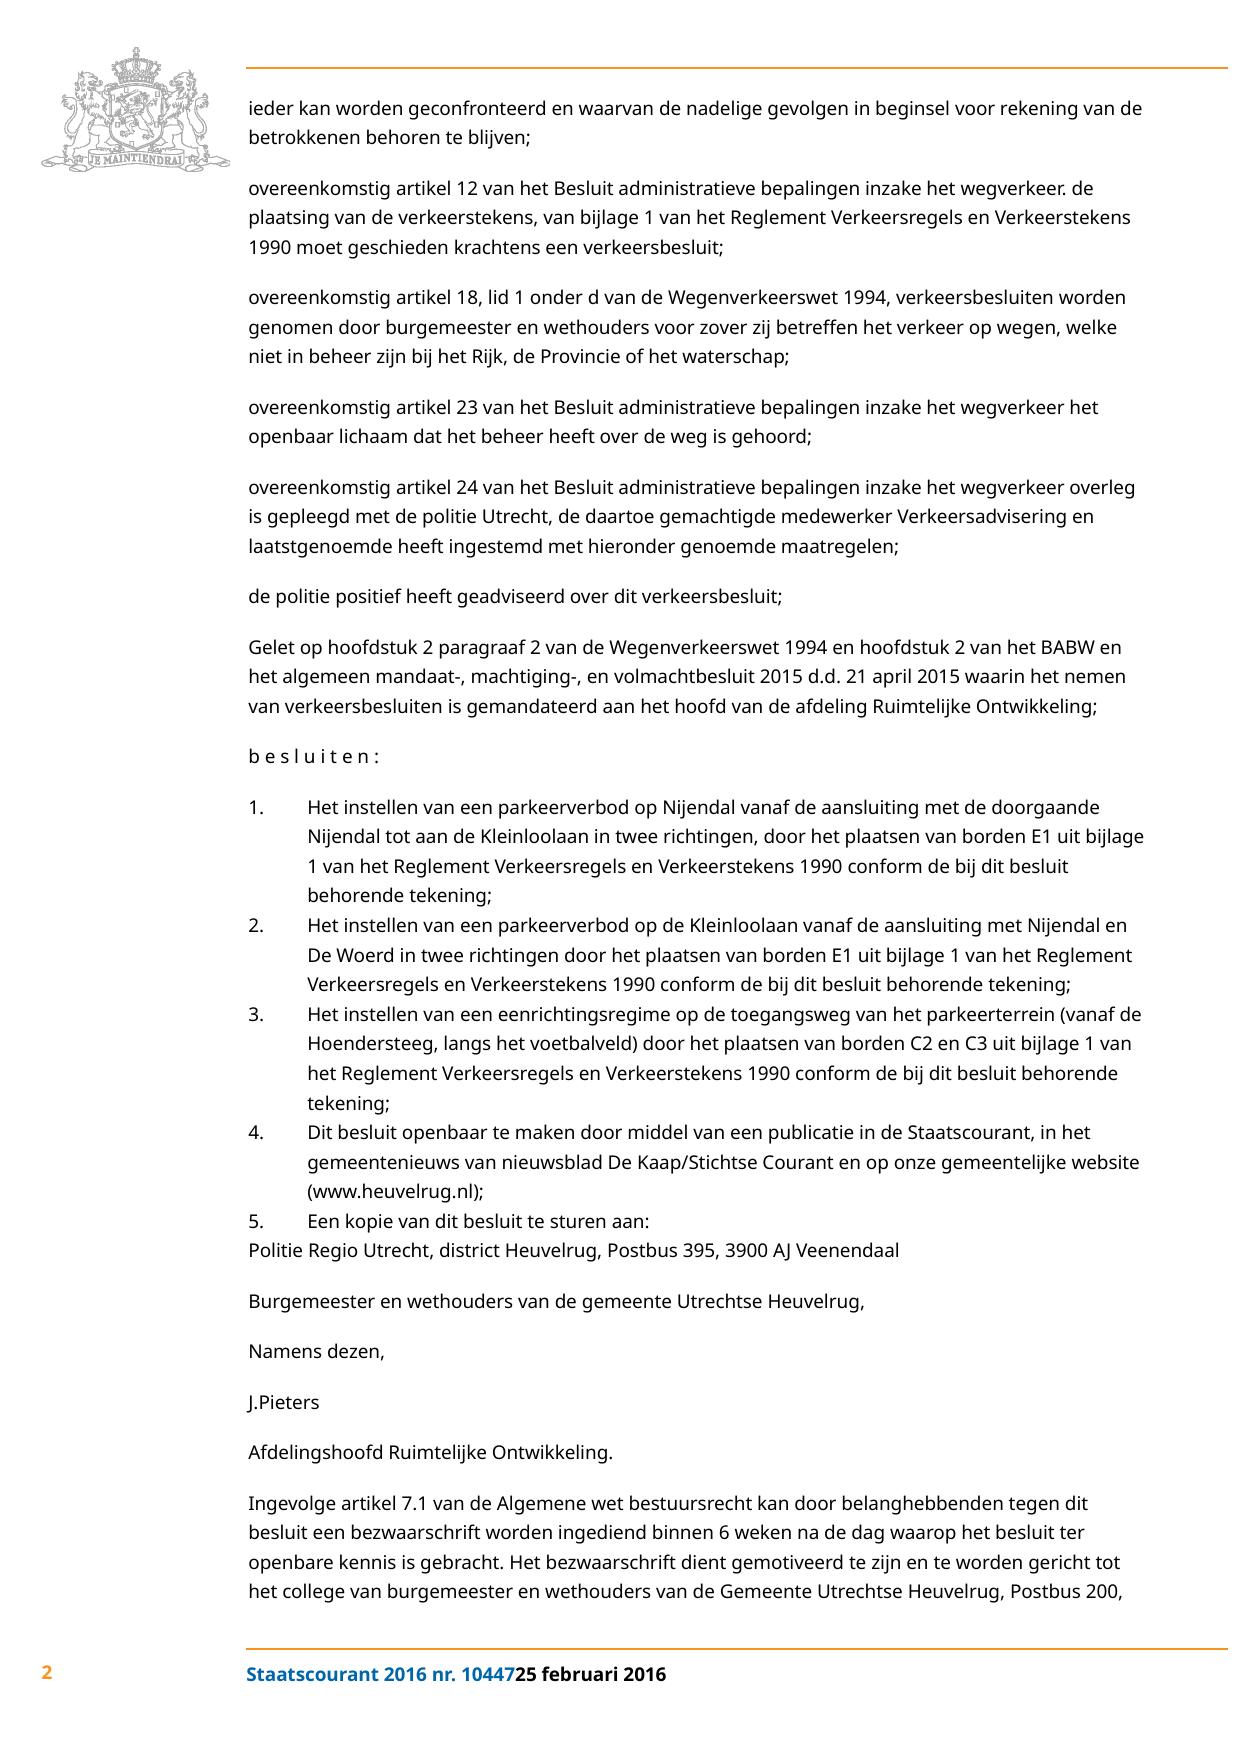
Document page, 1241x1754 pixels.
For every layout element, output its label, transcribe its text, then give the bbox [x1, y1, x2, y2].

picture [41, 47, 231, 172]
text overeenkomstig artikel 12 van het Besluit administratieve bepalingen inzake het wegverkeer. de plaatsing van de verkeerstekens, van bijlage 1 van het Reglement Verkeersregels en Verkeerstekens 1990 moet geschieden krachtens een verkeersbesluit; [248, 175, 1152, 260]
list Een kopie van dit besluit te sturen aan: [248, 1208, 1152, 1234]
text b e s l u i t e n : [248, 743, 1152, 769]
text overeenkomstig artikel 24 van het Besluit administratieve bepalingen inzake het wegverkeer overleg is gepleegd met de politie Utrecht, de daartoe gemachtigde medewerker Verkeersadvisering en laatstgenoemde heeft ingestemd met hieronder genoemde maatregelen; [248, 474, 1152, 559]
text Politie Regio Utrecht, district Heuvelrug, Postbus 395, 3900 AJ Veenendaal [248, 1238, 1152, 1263]
list Het instellen van een eenrichtingsregime op de toegangsweg van het parkeerterrein (vanaf de Hoendersteeg, langs het voetbalveld) door het plaatsen van borden C2 en C3 uit bijlage 1 van het Reglement Verkeersregels en Verkeerstekens 1990 conform de bij dit besluit behorende tekening; [248, 1001, 1152, 1116]
text Ingevolge artikel 7.1 van de Algemene wet bestuursrecht kan door belanghebbenden tegen dit besluit een bezwaarschrift worden ingediend binnen 6 weken na de dag waarop het besluit ter openbare kennis is gebracht. Het bezwaarschrift dient gemotiveerd te zijn en te worden gericht tot het college van burgemeester en wethouders van de Gemeente Utrechtse Heuvelrug, Postbus 200, [248, 1490, 1152, 1604]
text Burgemeester en wethouders van de gemeente Utrechtse Heuvelrug, [248, 1288, 1152, 1314]
text ieder kan worden geconfronteerd en waarvan de nadelige gevolgen in beginsel voor rekening van de betrokkenen behoren te blijven; [248, 95, 1152, 150]
text Namens dezen, [248, 1338, 1152, 1364]
text de politie positief heeft geadviseerd over dit verkeersbesluit; [248, 583, 1152, 609]
list Dit besluit openbaar te maken door middel van een publicatie in de Staatscourant, in het gemeentenieuws van nieuwsblad De Kaap/Stichtse Courant en op onze gemeentelijke website (www.heuvelrug.nl); [248, 1119, 1152, 1204]
text J.Pieters [248, 1389, 1152, 1415]
text overeenkomstig artikel 23 van het Besluit administratieve bepalingen inzake het wegverkeer het openbaar lichaam dat het beheer heeft over de weg is gehoord; [248, 394, 1152, 449]
text Gelet op hoofdstuk 2 paragraaf 2 van de Wegenverkeerswet 1994 en hoofdstuk 2 van het BABW en het algemeen mandaat-, machtiging-, en volmachtbesluit 2015 d.d. 21 april 2015 waarin het nemen van verkeersbesluiten is gemandateerd aan het hoofd van de afdeling Ruimtelijke Ontwikkeling; [248, 634, 1152, 719]
text overeenkomstig artikel 18, lid 1 onder d van de Wegenverkeerswet 1994, verkeersbesluiten worden genomen door burgemeester en wethouders voor zover zij betreffen het verkeer op wegen, welke niet in beheer zijn bij het Rijk, de Provincie of het waterschap; [248, 284, 1152, 369]
list Het instellen van een parkeerverbod op de Kleinloolaan vanaf de aansluiting met Nijendal en De Woerd in twee richtingen door het plaatsen van borden E1 uit bijlage 1 van het Reglement Verkeersregels en Verkeerstekens 1990 conform de bij dit besluit behorende tekening; [248, 912, 1152, 997]
text Afdelingshoofd Ruimtelijke Ontwikkeling. [248, 1439, 1152, 1465]
list Het instellen van een parkeerverbod op Nijendal vanaf de aansluiting met de doorgaande Nijendal tot aan de Kleinloolaan in twee richtingen, door het plaatsen van borden E1 uit bijlage 1 van het Reglement Verkeersregels en Verkeerstekens 1990 conform de bij dit besluit behorende tekening; [248, 794, 1152, 908]
